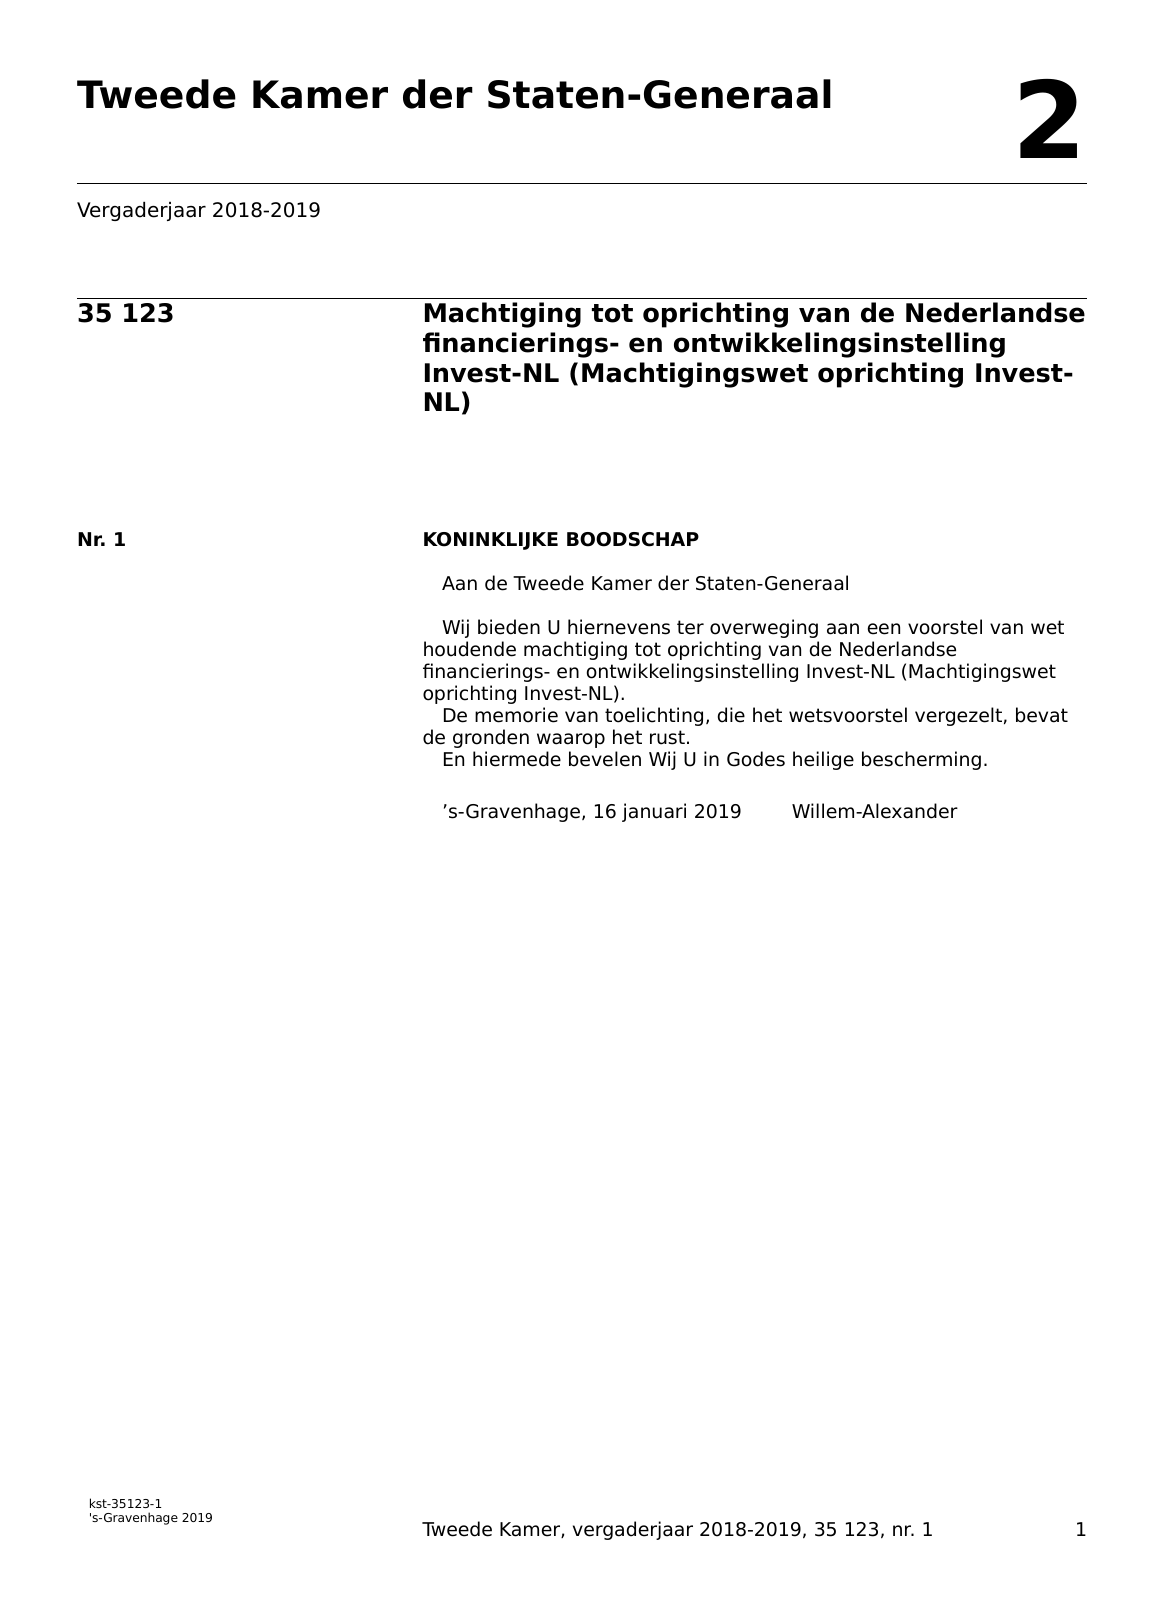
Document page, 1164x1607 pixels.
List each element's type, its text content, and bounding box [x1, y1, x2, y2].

text Aan de Tweede Kamer der Staten-Generaal [422, 573, 1087, 595]
text Wij bieden U hiernevens ter overweging aan een voorstel van wet houdende machtiging tot oprichting van de Nederlandse financierings- en ontwikkelingsinstelling Invest-NL (Machtigingswet oprichting Invest-NL). [422, 617, 1087, 705]
text kst-35123-1 [88, 1497, 323, 1511]
table_header 2 [886, 59, 1087, 183]
table_cell Vergaderjaar 2018-2019 [77, 184, 1087, 298]
text De memorie van toelichting, die het wetsvoorstel vergezelt, bevat de gronden waarop het rust. [422, 705, 1087, 749]
text ’s-Gravenhage, 16 januari 2019 Willem-Alexander [422, 801, 1087, 823]
text 's-Gravenhage 2019 [88, 1511, 323, 1525]
text En hiermede bevelen Wij U in Godes heilige bescherming. [422, 749, 1087, 771]
subtitle 35 123 Machtiging tot oprichting van de Nederlandse financierings- en ontwikkelingsinstelling Invest-NL (Machtigingswet oprichting Invest-NL) [77, 299, 1087, 418]
subtitle Nr. 1 KONINKLIJKE BOODSCHAP [77, 529, 1087, 551]
table_header Tweede Kamer der Staten-Generaal [77, 59, 886, 183]
